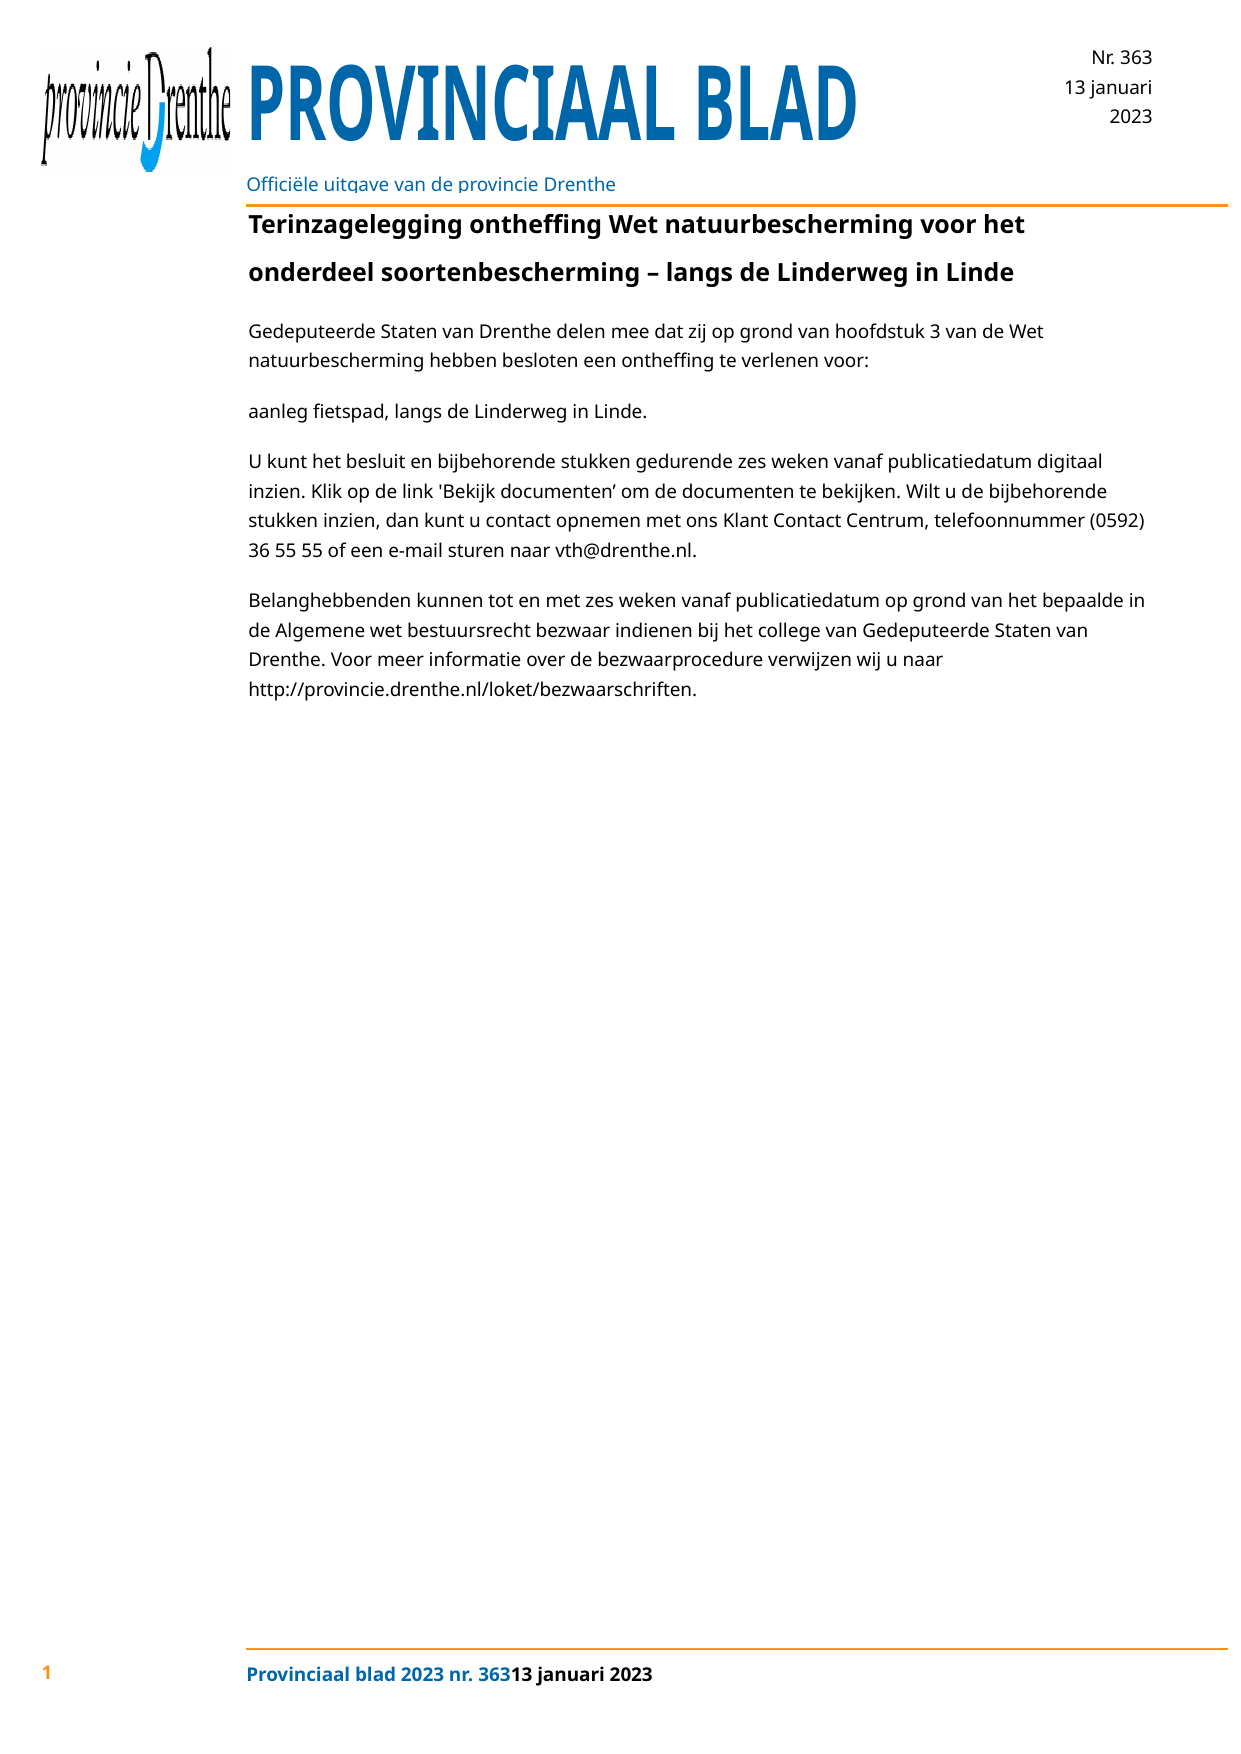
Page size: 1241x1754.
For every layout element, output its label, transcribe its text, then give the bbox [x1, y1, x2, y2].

text U kunt het besluit en bijbehorende stukken gedurende zes weken vanaf publicatiedatum digitaal inzien. Klik op de link 'Bekijk documenten’ om de documenten te bekijken. Wilt u de bijbehorende stukken inzien, dan kunt u contact opnemen met ons Klant Contact Centrum, telefoonnummer (0592) 36 55 55 of een e-mail sturen naar vth@drenthe.nl. [248, 448, 1152, 563]
text Terinzagelegging ontheffing Wet natuurbescherming voor het onderdeel soortenbescherming – langs de Linderweg in Linde [248, 207, 1152, 288]
text Belanghebbenden kunnen tot en met zes weken vanaf publicatiedatum op grond van het bepaalde in de Algemene wet bestuursrecht bezwaar indienen bij het college van Gedeputeerde Staten van Drenthe. Voor meer informatie over de bezwaarprocedure verwijzen wij u naar http://provincie.drenthe.nl/loket/bezwaarschriften. [248, 587, 1152, 702]
text Gedeputeerde Staten van Drenthe delen mee dat zij op grond van hoofdstuk 3 van de Wet natuurbescherming hebben besloten een ontheffing te verlenen voor: [248, 318, 1152, 373]
picture [41, 47, 231, 172]
text aanleg fietspad, langs de Linderweg in Linde. [248, 398, 1152, 424]
